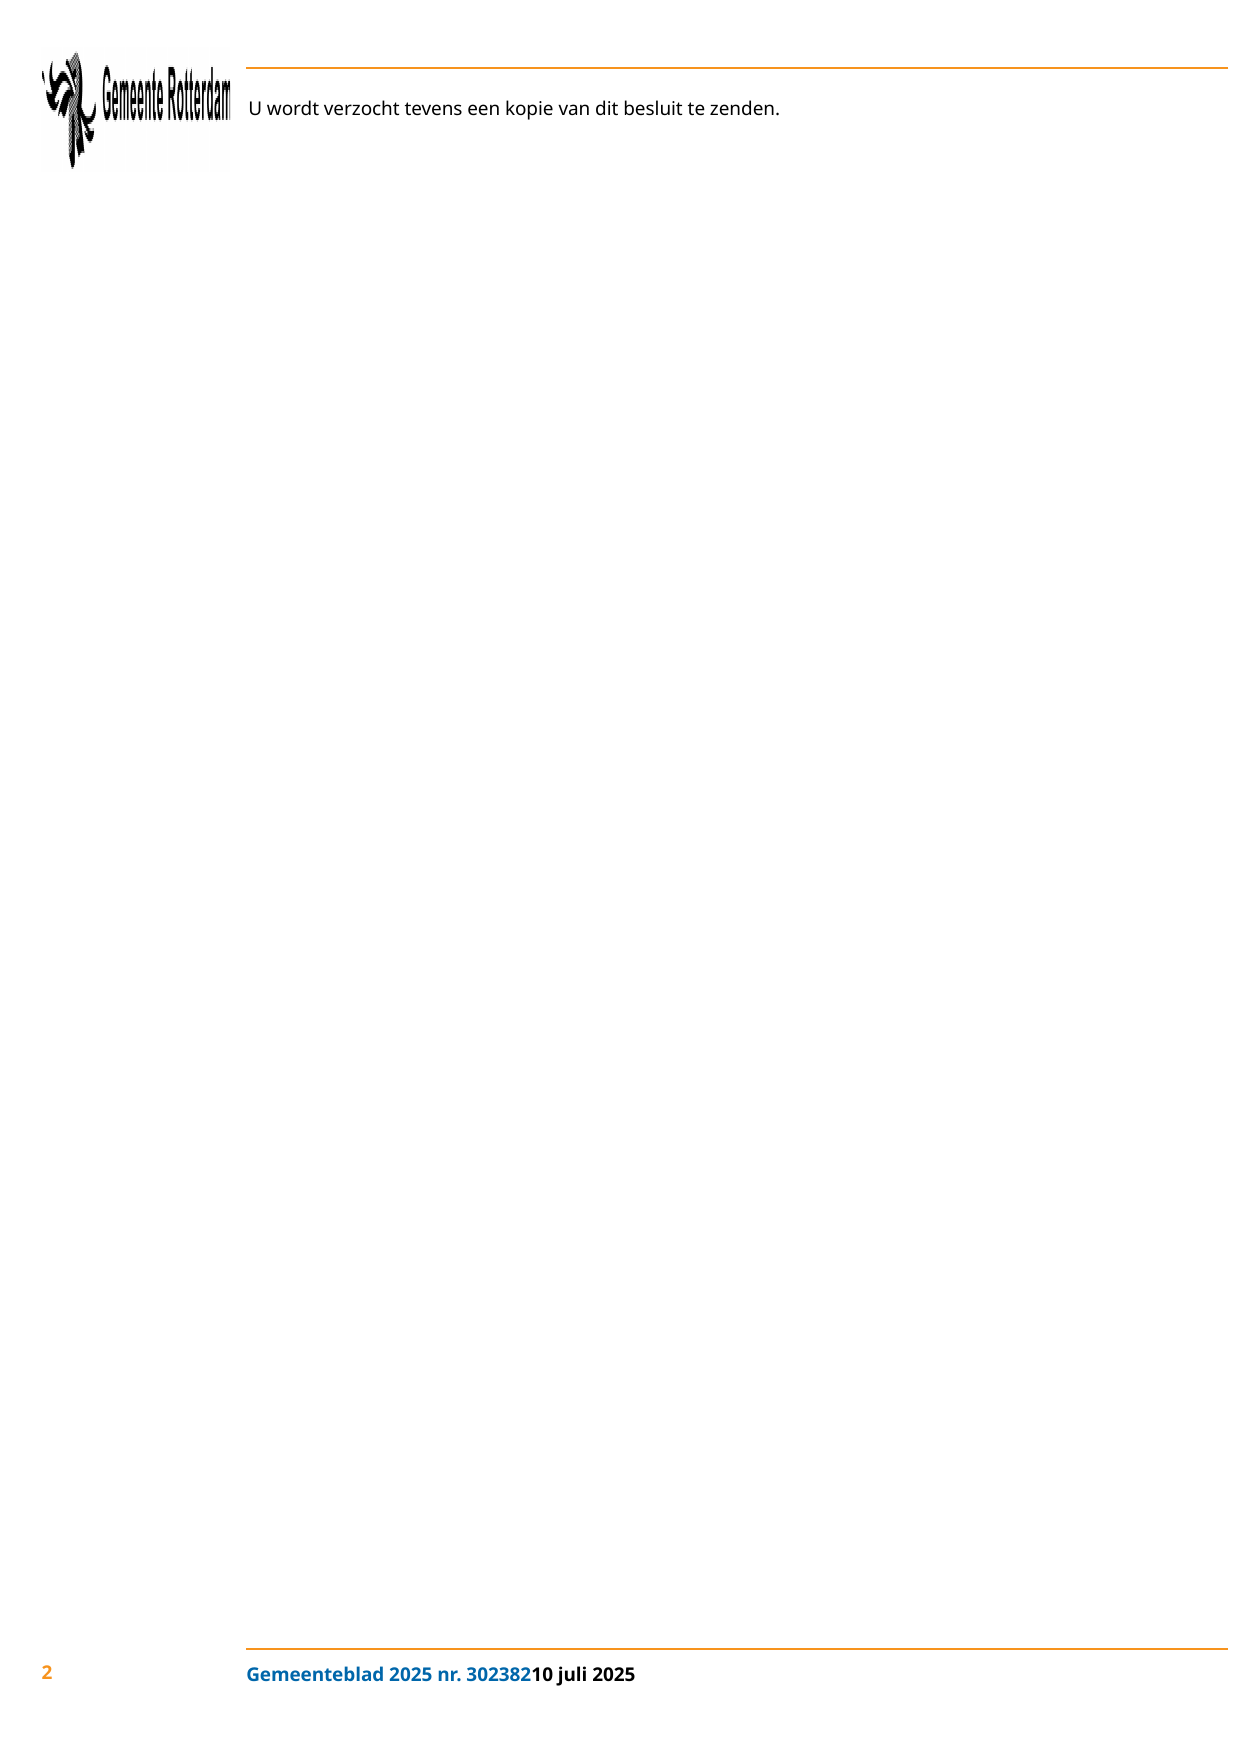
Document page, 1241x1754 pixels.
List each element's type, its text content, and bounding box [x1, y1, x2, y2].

picture [41, 47, 231, 172]
text U wordt verzocht tevens een kopie van dit besluit te zenden. [248, 95, 1152, 121]
